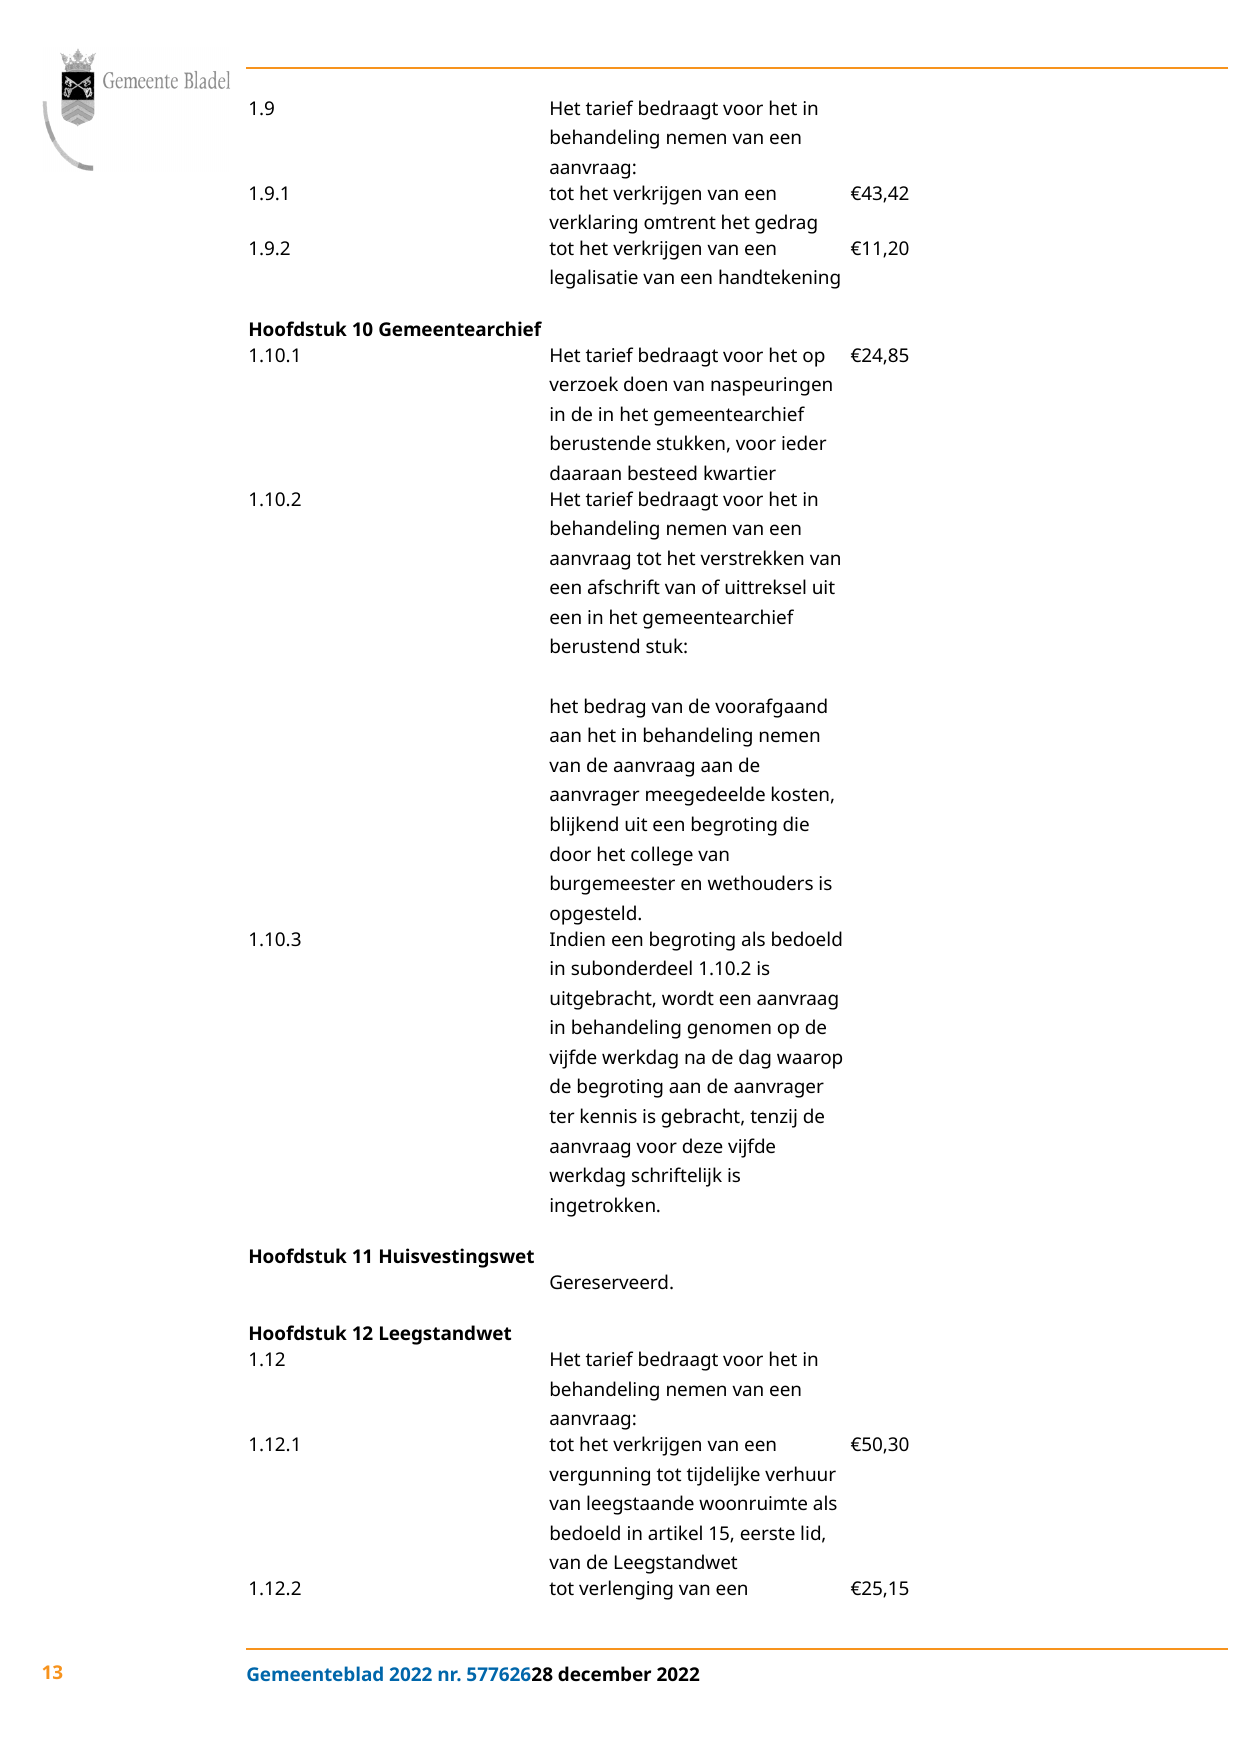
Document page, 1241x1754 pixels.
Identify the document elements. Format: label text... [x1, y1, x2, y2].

table_cell Het tarief bedraagt voor het op verzoek doen van naspeuringen in de in het gemeentearchief berustende stukken, voor ieder daaraan besteed kwartier [549, 342, 850, 486]
table_cell [248, 1269, 549, 1295]
table_cell [850, 1269, 1152, 1295]
table_cell [850, 486, 1152, 926]
table_cell 1.10.1 [248, 342, 549, 486]
table_cell Hoofdstuk 10 Gemeentearchief [248, 316, 549, 342]
table_cell [248, 290, 549, 316]
table_cell €43,42 [850, 180, 1152, 235]
table_cell tot verlenging van een [549, 1575, 850, 1601]
table_cell Het tarief bedraagt voor het in behandeling nemen van een aanvraag tot het verstrekken van een afschrift van of uittreksel uit een in het gemeentearchief berustend stuk: het bedrag van de voorafgaand aan het in behandeling nemen van de aanvraag aan de aanvrager meegedeelde kosten, blijkend uit een begroting die door het college van burgemeester en wethouders is opgesteld. [549, 486, 850, 926]
table_cell [549, 316, 850, 342]
table_cell 1.9 [248, 95, 549, 180]
table_cell [850, 95, 1152, 180]
table_cell [850, 1346, 1152, 1431]
table_cell [850, 1295, 1152, 1321]
table_cell €11,20 [850, 235, 1152, 290]
table_cell 1.9.2 [248, 235, 549, 290]
table_cell €24,85 [850, 342, 1152, 486]
table_cell Het tarief bedraagt voor het in behandeling nemen van een aanvraag: [549, 95, 850, 180]
table_cell €25,15 [850, 1575, 1152, 1601]
table_cell [850, 290, 1152, 316]
table_cell [850, 316, 1152, 342]
table_cell [850, 926, 1152, 1218]
table_cell [850, 1218, 1152, 1243]
picture [41, 47, 231, 172]
table_cell [248, 1295, 549, 1321]
table_cell Indien een begroting als bedoeld in subonderdeel 1.10.2 is uitgebracht, wordt een aanvraag in behandeling genomen op de vijfde werkdag na de dag waarop de begroting aan de aanvrager ter kennis is gebracht, tenzij de aanvraag voor deze vijfde werkdag schriftelijk is ingetrokken. [549, 926, 850, 1218]
table_cell [549, 1244, 850, 1269]
table_cell tot het verkrijgen van een vergunning tot tijdelijke verhuur van leegstaande woonruimte als bedoeld in artikel 15, eerste lid, van de Leegstandwet [549, 1431, 850, 1575]
table_cell Hoofdstuk 11 Huisvestingswet [248, 1244, 549, 1269]
table_cell Het tarief bedraagt voor het in behandeling nemen van een aanvraag: [549, 1346, 850, 1431]
table_cell €50,30 [850, 1431, 1152, 1575]
table_cell 1.10.3 [248, 926, 549, 1218]
table_cell [248, 1218, 549, 1243]
table_cell Gereserveerd. [549, 1269, 850, 1295]
table_cell 1.12 [248, 1346, 549, 1431]
table_cell [549, 1218, 850, 1243]
table_cell 1.10.2 [248, 486, 549, 926]
table_cell [549, 290, 850, 316]
table_cell tot het verkrijgen van een verklaring omtrent het gedrag [549, 180, 850, 235]
table_cell 1.12.1 [248, 1431, 549, 1575]
table_cell 1.12.2 [248, 1575, 549, 1601]
table_cell [850, 1244, 1152, 1269]
table_cell [549, 1295, 850, 1321]
table_cell Hoofdstuk 12 Leegstandwet [248, 1321, 549, 1346]
table_cell [850, 1321, 1152, 1346]
table_cell [549, 1321, 850, 1346]
table_cell tot het verkrijgen van een legalisatie van een handtekening [549, 235, 850, 290]
table_cell 1.9.1 [248, 180, 549, 235]
